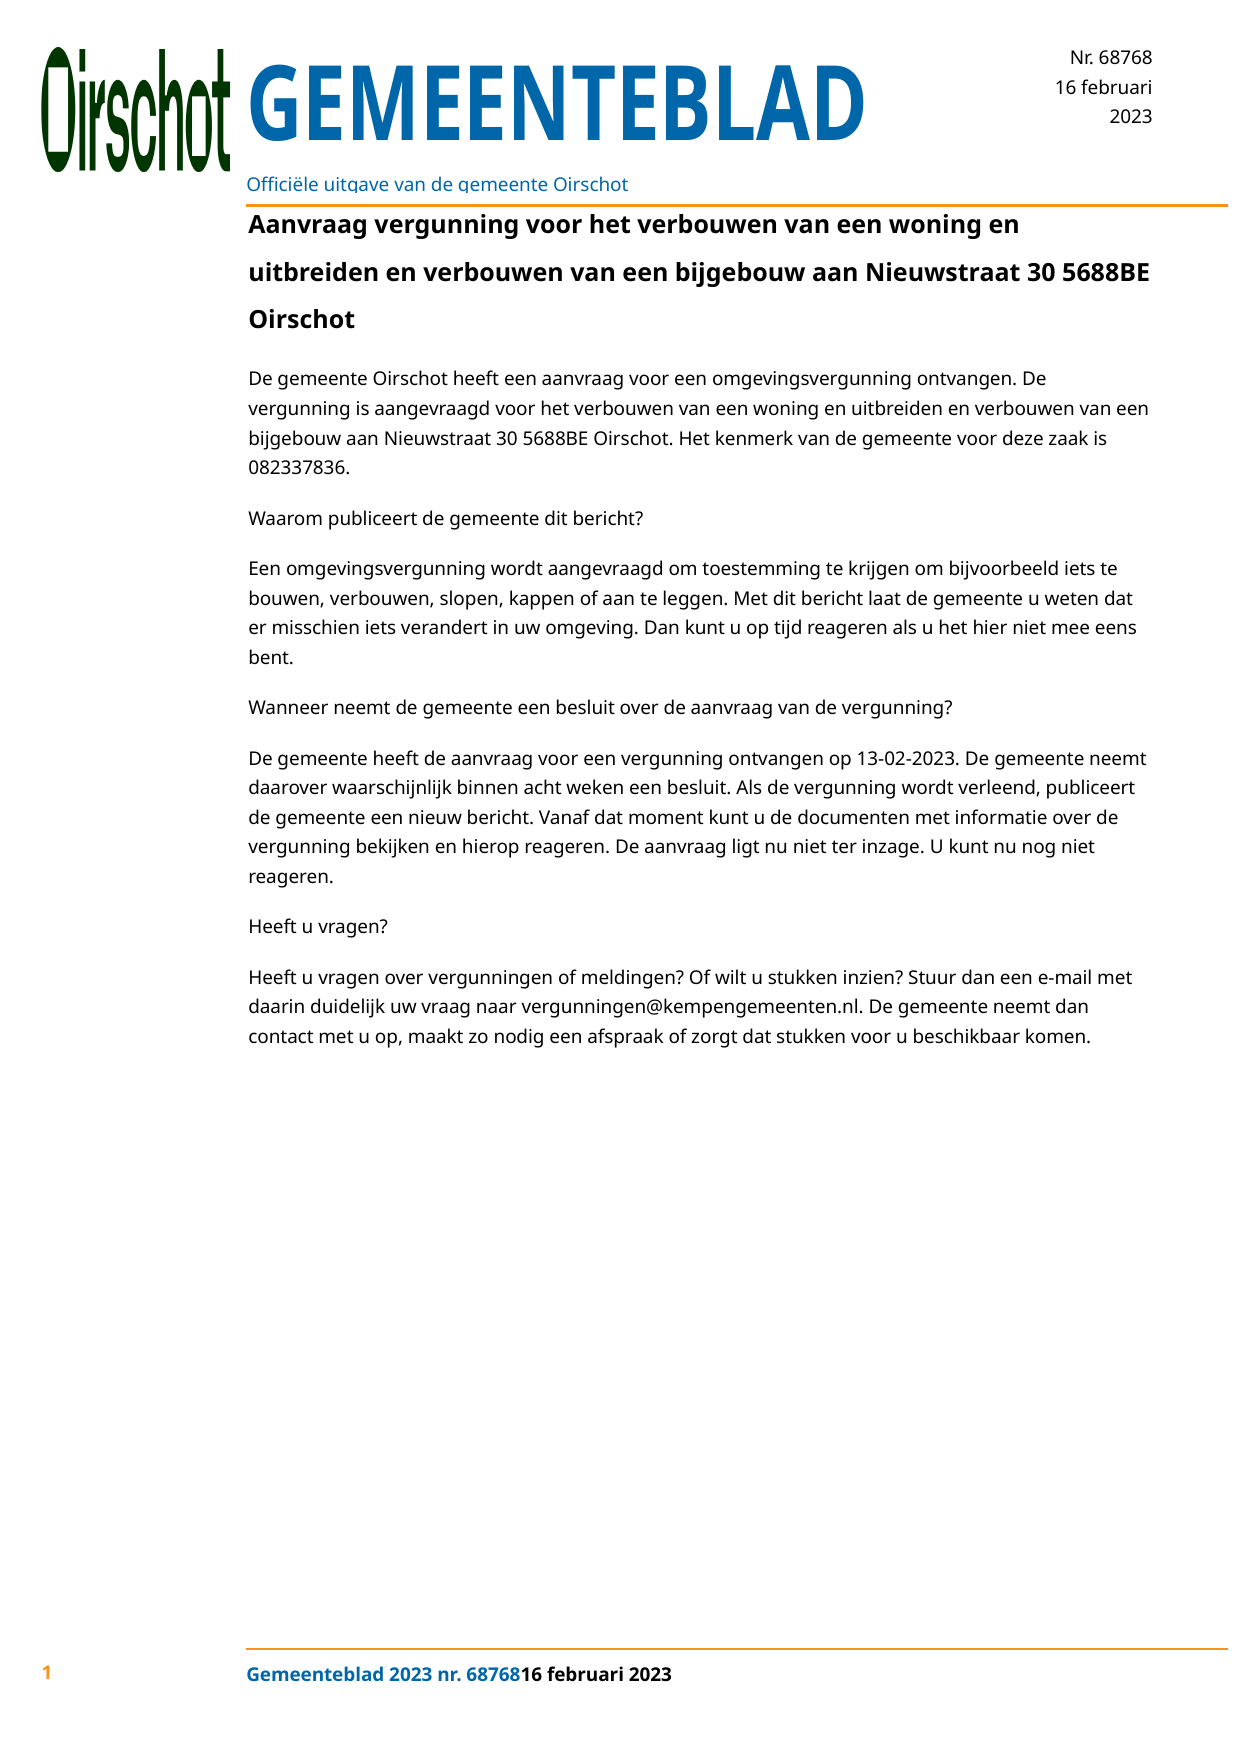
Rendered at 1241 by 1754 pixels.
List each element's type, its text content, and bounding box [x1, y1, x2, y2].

text De gemeente heeft de aanvraag voor een vergunning ontvangen op 13-02-2023. De gemeente neemt daarover waarschijnlijk binnen acht weken een besluit. Als de vergunning wordt verleend, publiceert de gemeente een nieuw bericht. Vanaf dat moment kunt u de documenten met informatie over de vergunning bekijken en hierop reageren. De aanvraag ligt nu niet ter inzage. U kunt nu nog niet reageren. [248, 745, 1152, 889]
text Heeft u vragen? [248, 913, 1152, 939]
text Waarom publiceert de gemeente dit bericht? [248, 505, 1152, 530]
picture [41, 47, 231, 172]
text Wanneer neemt de gemeente een besluit over de aanvraag van de vergunning? [248, 694, 1152, 720]
text De gemeente Oirschot heeft een aanvraag voor een omgevingsvergunning ontvangen. De vergunning is aangevraagd voor het verbouwen van een woning en uitbreiden en verbouwen van een bijgebouw aan Nieuwstraat 30 5688BE Oirschot. Het kenmerk van de gemeente voor deze zaak is 082337836. [248, 366, 1152, 480]
text Heeft u vragen over vergunningen of meldingen? Of wilt u stukken inzien? Stuur dan een e-mail met daarin duidelijk uw vraag naar vergunningen@kempengemeenten.nl. De gemeente neemt dan contact met u op, maakt zo nodig een afspraak of zorgt dat stukken voor u beschikbaar komen. [248, 964, 1152, 1049]
text Aanvraag vergunning voor het verbouwen van een woning en uitbreiden en verbouwen van een bijgebouw aan Nieuwstraat 30 5688BE Oirschot [248, 207, 1152, 336]
text Een omgevingsvergunning wordt aangevraagd om toestemming te krijgen om bijvoorbeeld iets te bouwen, verbouwen, slopen, kappen of aan te leggen. Met dit bericht laat de gemeente u weten dat er misschien iets verandert in uw omgeving. Dan kunt u op tijd reageren als u het hier niet mee eens bent. [248, 555, 1152, 669]
